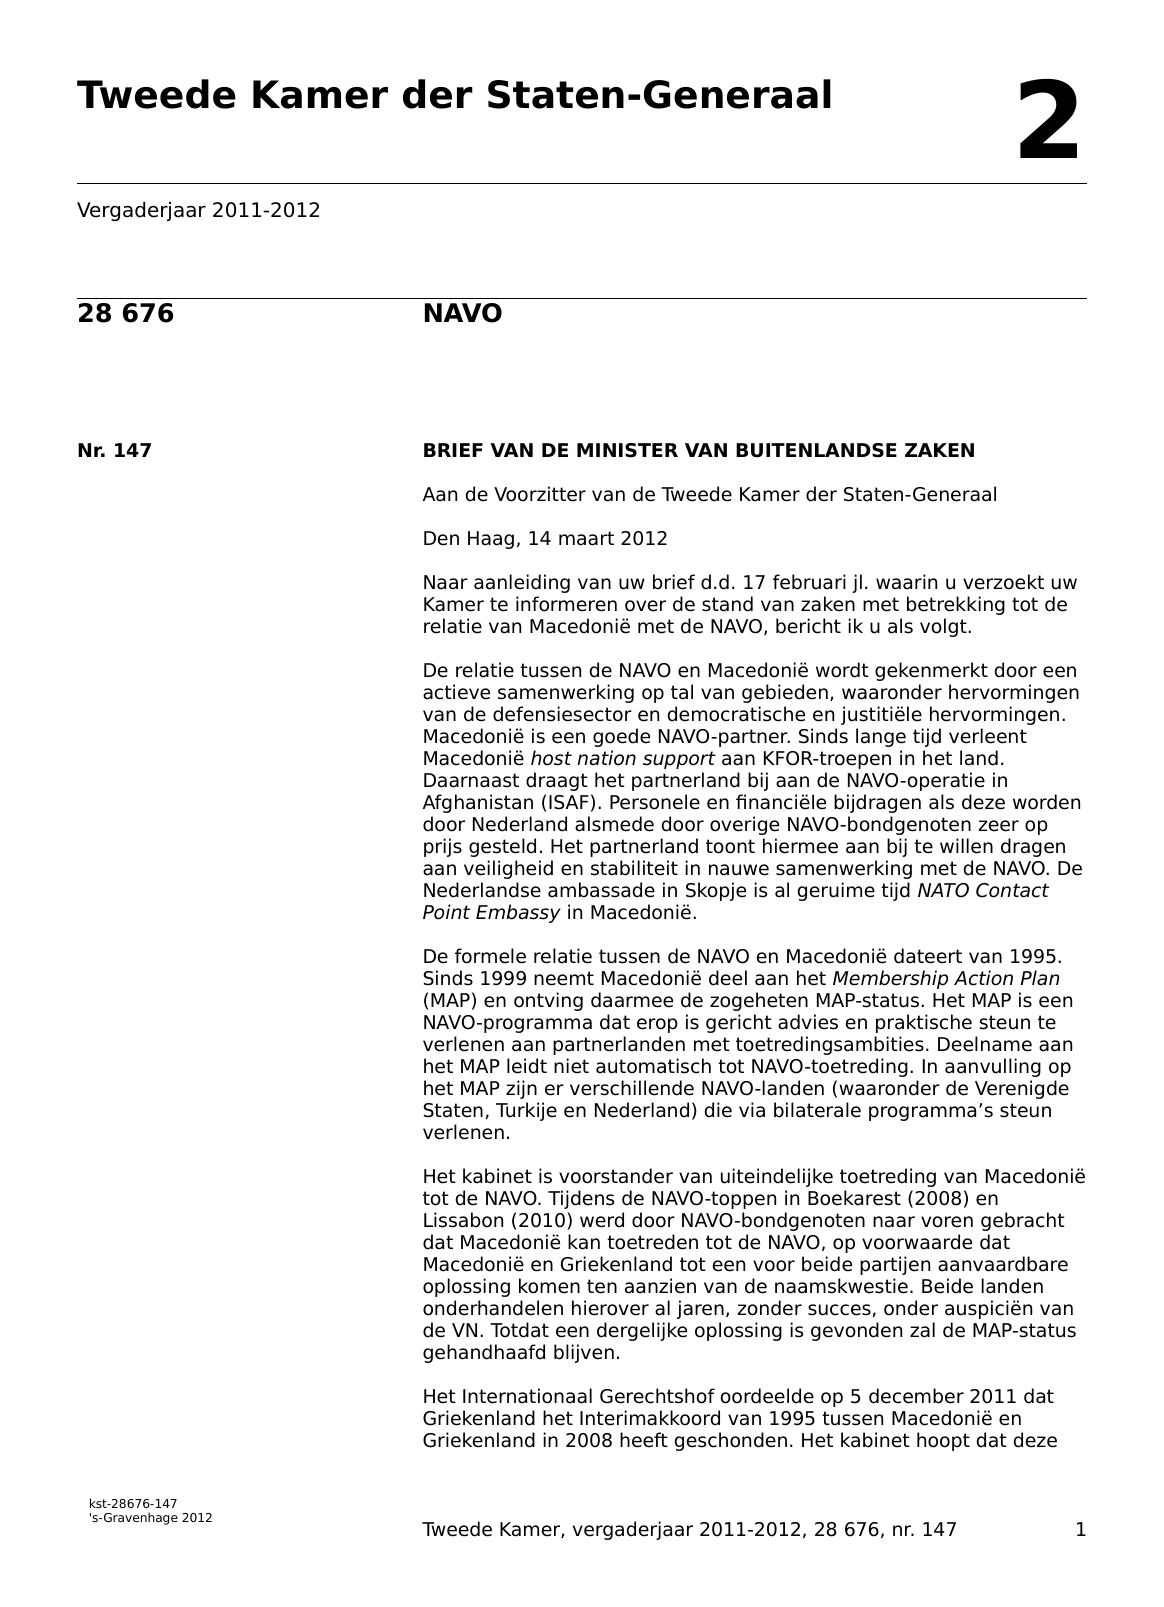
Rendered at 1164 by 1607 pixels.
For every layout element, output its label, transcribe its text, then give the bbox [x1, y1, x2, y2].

text Aan de Voorzitter van de Tweede Kamer der Staten-Generaal [422, 484, 1087, 506]
table_cell Vergaderjaar 2011-2012 [77, 184, 1087, 298]
text 's-Gravenhage 2012 [88, 1511, 323, 1525]
table_header 2 [886, 59, 1087, 183]
subtitle 28 676 NAVO [77, 299, 1087, 329]
text De formele relatie tussen de NAVO en Macedonië dateert van 1995. Sinds 1999 neemt Macedonië deel aan het Membership Action Plan (MAP) en ontving daarmee de zogeheten MAP-status. Het MAP is een NAVO-programma dat erop is gericht advies en praktische steun te verlenen aan partnerlanden met toetredingsambities. Deelname aan het MAP leidt niet automatisch tot NAVO-toetreding. In aanvulling op het MAP zijn er verschillende NAVO-landen (waaronder de Verenigde Staten, Turkije en Nederland) die via bilaterale programma’s steun verlenen. [422, 946, 1087, 1144]
text Het kabinet is voorstander van uiteindelijke toetreding van Macedonië tot de NAVO. Tijdens de NAVO-toppen in Boekarest (2008) en Lissabon (2010) werd door NAVO-bondgenoten naar voren gebracht dat Macedonië kan toetreden tot de NAVO, op voorwaarde dat Macedonië en Griekenland tot een voor beide partijen aanvaardbare oplossing komen ten aanzien van de naamskwestie. Beide landen onderhandelen hierover al jaren, zonder succes, onder auspiciën van de VN. Totdat een dergelijke oplossing is gevonden zal de MAP-status gehandhaafd blijven. [422, 1166, 1087, 1364]
text De relatie tussen de NAVO en Macedonië wordt gekenmerkt door een actieve samenwerking op tal van gebieden, waaronder hervormingen van de defensiesector en democratische en justitiële hervormingen. Macedonië is een goede NAVO-partner. Sinds lange tijd verleent Macedonië host nation support aan KFOR-troepen in het land. Daarnaast draagt het partnerland bij aan de NAVO-operatie in Afghanistan (ISAF). Personele en financiële bijdragen als deze worden door Nederland alsmede door overige NAVO-bondgenoten zeer op prijs gesteld. Het partnerland toont hiermee aan bij te willen dragen aan veiligheid en stabiliteit in nauwe samenwerking met de NAVO. De Nederlandse ambassade in Skopje is al geruime tijd NATO Contact Point Embassy in Macedonië. [422, 660, 1087, 924]
subtitle Nr. 147 BRIEF VAN DE MINISTER VAN BUITENLANDSE ZAKEN [77, 440, 1087, 462]
table_header Tweede Kamer der Staten-Generaal [77, 59, 886, 183]
text Naar aanleiding van uw brief d.d. 17 februari jl. waarin u verzoekt uw Kamer te informeren over de stand van zaken met betrekking tot de relatie van Macedonië met de NAVO, bericht ik u als volgt. [422, 572, 1087, 638]
text Het Internationaal Gerechtshof oordeelde op 5 december 2011 dat Griekenland het Interimakkoord van 1995 tussen Macedonië en Griekenland in 2008 heeft geschonden. Het kabinet hoopt dat deze [422, 1386, 1087, 1452]
text Den Haag, 14 maart 2012 [422, 528, 1087, 550]
text kst-28676-147 [88, 1497, 323, 1511]
